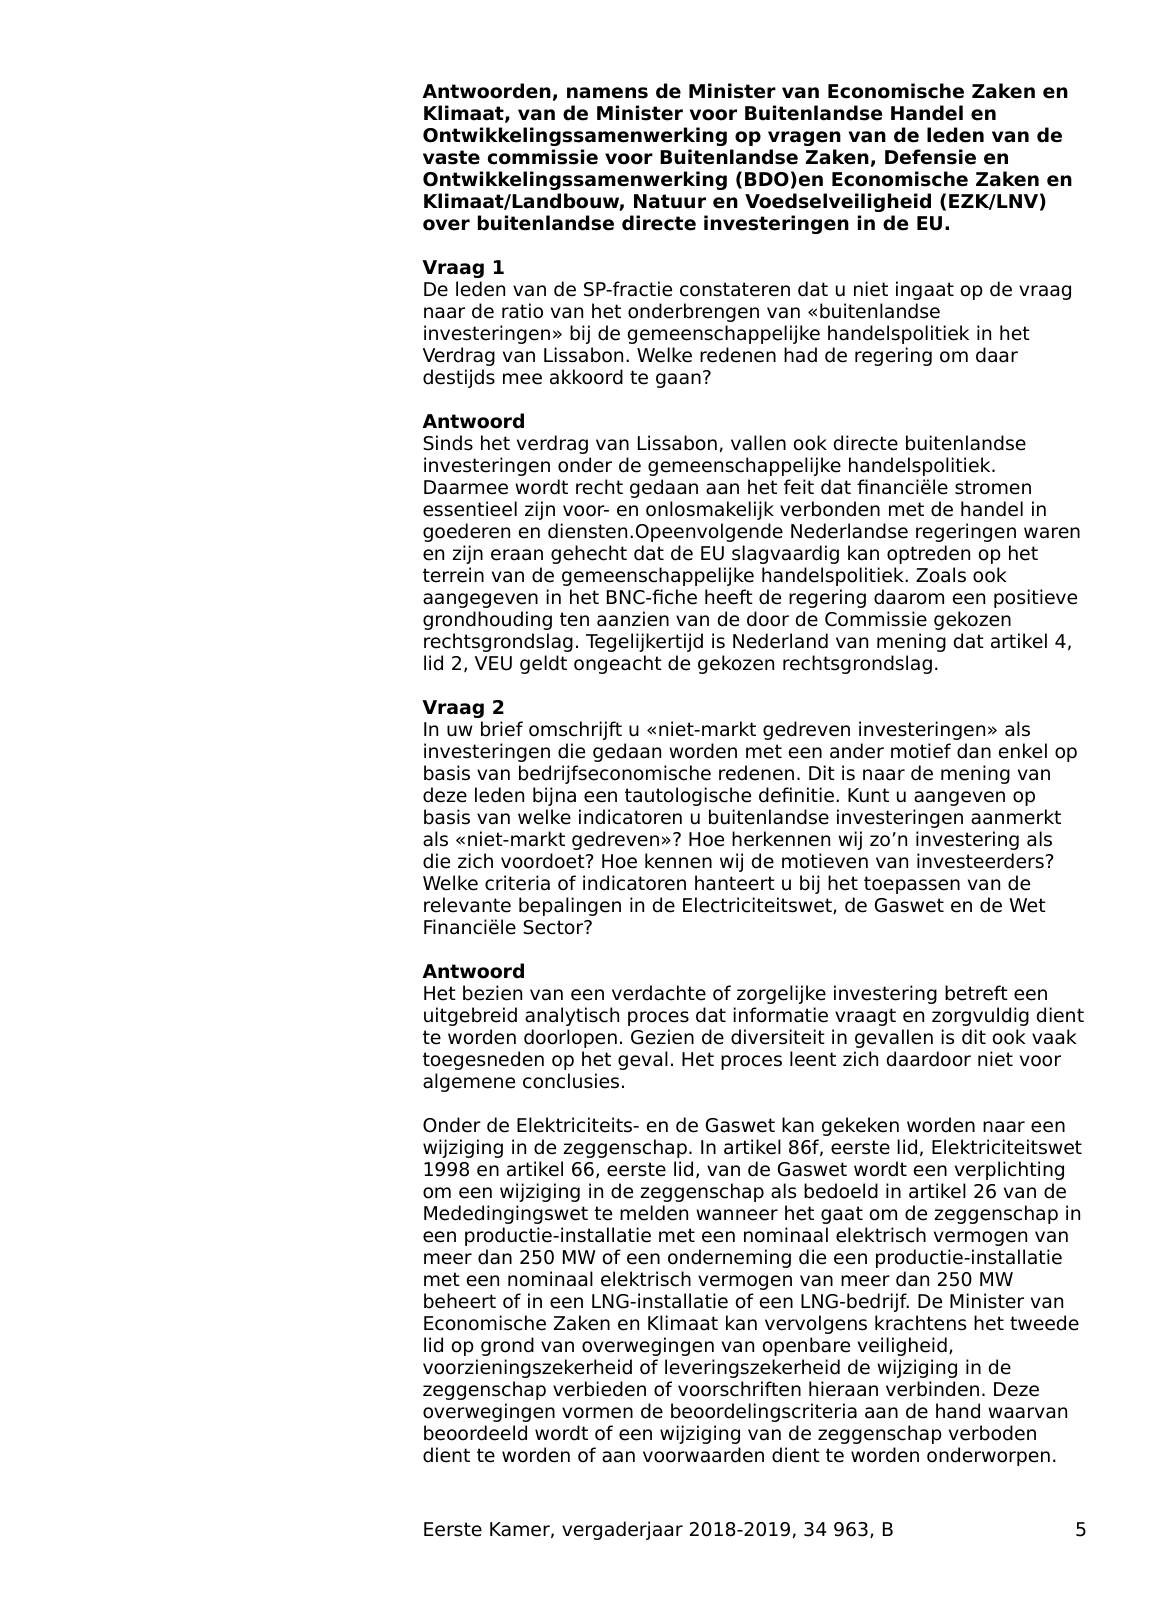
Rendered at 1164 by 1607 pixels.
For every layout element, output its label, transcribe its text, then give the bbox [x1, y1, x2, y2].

text Het bezien van een verdachte of zorgelijke investering betreft een uitgebreid analytisch proces dat informatie vraagt en zorgvuldig dient te worden doorlopen. Gezien de diversiteit in gevallen is dit ook vaak toegesneden op het geval. Het proces leent zich daardoor niet voor algemene conclusies. [422, 983, 1087, 1093]
text In uw brief omschrijft u «niet-markt gedreven investeringen» als investeringen die gedaan worden met een ander motief dan enkel op basis van bedrijfseconomische redenen. Dit is naar de mening van deze leden bijna een tautologische definitie. Kunt u aangeven op basis van welke indicatoren u buitenlandse investeringen aanmerkt als «niet-markt gedreven»? Hoe herkennen wij zo’n investering als die zich voordoet? Hoe kennen wij de motieven van investeerders? Welke criteria of indicatoren hanteert u bij het toepassen van de relevante bepalingen in de Electriciteitswet, de Gaswet en de Wet Financiële Sector? [422, 719, 1087, 939]
text Antwoord [422, 961, 1087, 983]
text Onder de Elektriciteits- en de Gaswet kan gekeken worden naar een wijziging in de zeggenschap. In artikel 86f, eerste lid, Elektriciteitswet 1998 en artikel 66, eerste lid, van de Gaswet wordt een verplichting om een wijziging in de zeggenschap als bedoeld in artikel 26 van de Mededingingswet te melden wanneer het gaat om de zeggenschap in een productie-installatie met een nominaal elektrisch vermogen van meer dan 250 MW of een onderneming die een productie-installatie met een nominaal elektrisch vermogen van meer dan 250 MW beheert of in een LNG-installatie of een LNG-bedrijf. De Minister van Economische Zaken en Klimaat kan vervolgens krachtens het tweede lid op grond van overwegingen van openbare veiligheid, voorzieningszekerheid of leveringszekerheid de wijziging in de zeggenschap verbieden of voorschriften hieraan verbinden. Deze overwegingen vormen de beoordelingscriteria aan de hand waarvan beoordeeld wordt of een wijziging van de zeggenschap verboden dient te worden of aan voorwaarden dient te worden onderworpen. [422, 1115, 1087, 1467]
text Antwoord [422, 411, 1087, 433]
text Vraag 2 [422, 697, 1087, 719]
text De leden van de SP-fractie constateren dat u niet ingaat op de vraag naar de ratio van het onderbrengen van «buitenlandse investeringen» bij de gemeenschappelijke handelspolitiek in het Verdrag van Lissabon. Welke redenen had de regering om daar destijds mee akkoord te gaan? [422, 279, 1087, 389]
text Antwoorden, namens de Minister van Economische Zaken en Klimaat, van de Minister voor Buitenlandse Handel en Ontwikkelingssamenwerking op vragen van de leden van de vaste commissie voor Buitenlandse Zaken, Defensie en Ontwikkelingssamenwerking (BDO)en Economische Zaken en Klimaat/Landbouw, Natuur en Voedselveiligheid (EZK/LNV) over buitenlandse directe investeringen in de EU. [422, 81, 1087, 235]
text Sinds het verdrag van Lissabon, vallen ook directe buitenlandse investeringen onder de gemeenschappelijke handelspolitiek. Daarmee wordt recht gedaan aan het feit dat financiële stromen essentieel zijn voor- en onlosmakelijk verbonden met de handel in goederen en diensten.Opeenvolgende Nederlandse regeringen waren en zijn eraan gehecht dat de EU slagvaardig kan optreden op het terrein van de gemeenschappelijke handelspolitiek. Zoals ook aangegeven in het BNC-fiche heeft de regering daarom een positieve grondhouding ten aanzien van de door de Commissie gekozen rechtsgrondslag. Tegelijkertijd is Nederland van mening dat artikel 4, lid 2, VEU geldt ongeacht de gekozen rechtsgrondslag. [422, 433, 1087, 675]
text Vraag 1 [422, 257, 1087, 279]
